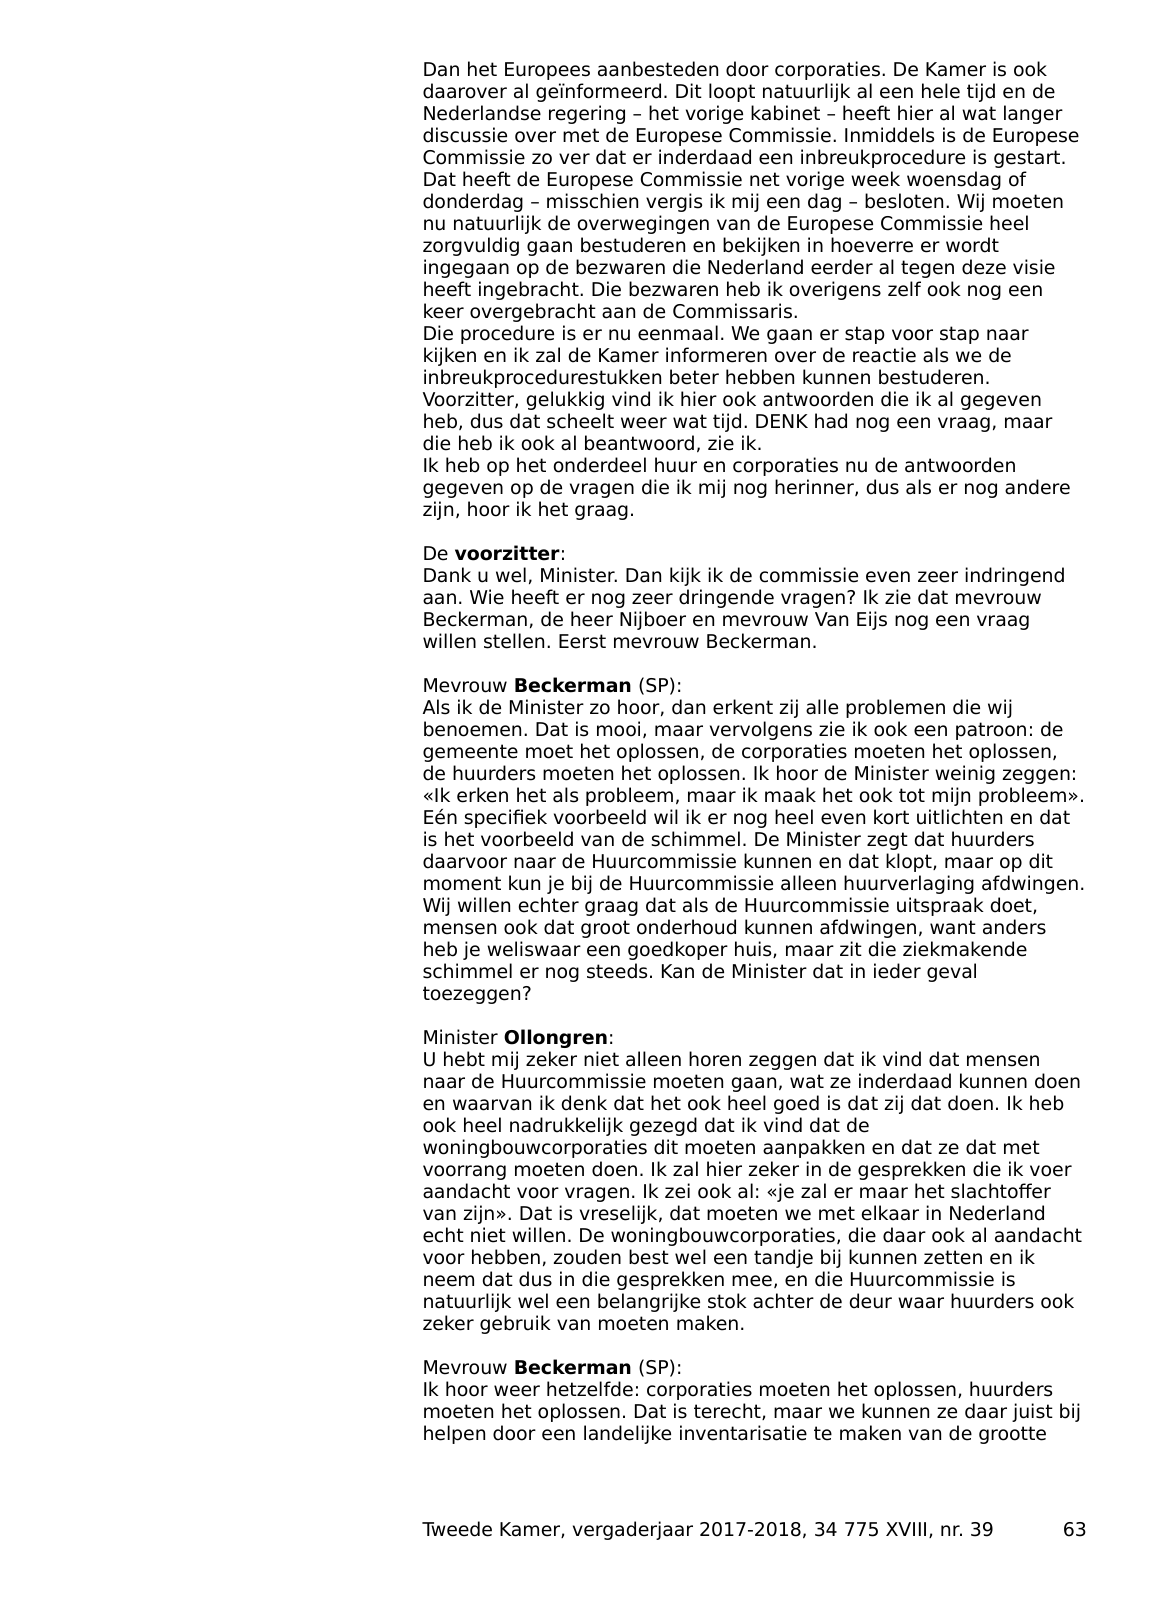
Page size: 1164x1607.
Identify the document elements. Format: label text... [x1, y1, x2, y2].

text Minister Ollongren: [422, 1027, 1087, 1049]
text Ik hoor weer hetzelfde: corporaties moeten het oplossen, huurders moeten het oplossen. Dat is terecht, maar we kunnen ze daar juist bij helpen door een landelijke inventarisatie te maken van de grootte [422, 1379, 1087, 1444]
text De voorzitter: [422, 543, 1087, 565]
text Mevrouw Beckerman (SP): [422, 1357, 1087, 1379]
text Die procedure is er nu eenmaal. We gaan er stap voor stap naar kijken en ik zal de Kamer informeren over de reactie als we de inbreukprocedurestukken beter hebben kunnen bestuderen. [422, 323, 1087, 389]
text Ik heb op het onderdeel huur en corporaties nu de antwoorden gegeven op de vragen die ik mij nog herinner, dus als er nog andere zijn, hoor ik het graag. [422, 455, 1087, 521]
text U hebt mij zeker niet alleen horen zeggen dat ik vind dat mensen naar de Huurcommissie moeten gaan, wat ze inderdaad kunnen doen en waarvan ik denk dat het ook heel goed is dat zij dat doen. Ik heb ook heel nadrukkelijk gezegd dat ik vind dat de woningbouwcorporaties dit moeten aanpakken en dat ze dat met voorrang moeten doen. Ik zal hier zeker in de gesprekken die ik voer aandacht voor vragen. Ik zei ook al: «je zal er maar het slachtoffer van zijn». Dat is vreselijk, dat moeten we met elkaar in Nederland echt niet willen. De woningbouwcorporaties, die daar ook al aandacht voor hebben, zouden best wel een tandje bij kunnen zetten en ik neem dat dus in die gesprekken mee, en die Huurcommissie is natuurlijk wel een belangrijke stok achter de deur waar huurders ook zeker gebruik van moeten maken. [422, 1049, 1087, 1334]
text Mevrouw Beckerman (SP): [422, 675, 1087, 697]
text Voorzitter, gelukkig vind ik hier ook antwoorden die ik al gegeven heb, dus dat scheelt weer wat tijd. DENK had nog een vraag, maar die heb ik ook al beantwoord, zie ik. [422, 389, 1087, 455]
text Als ik de Minister zo hoor, dan erkent zij alle problemen die wij benoemen. Dat is mooi, maar vervolgens zie ik ook een patroon: de gemeente moet het oplossen, de corporaties moeten het oplossen, de huurders moeten het oplossen. Ik hoor de Minister weinig zeggen: «Ik erken het als probleem, maar ik maak het ook tot mijn probleem». Eén specifiek voorbeeld wil ik er nog heel even kort uitlichten en dat is het voorbeeld van de schimmel. De Minister zegt dat huurders daarvoor naar de Huurcommissie kunnen en dat klopt, maar op dit moment kun je bij de Huurcommissie alleen huurverlaging afdwingen. Wij willen echter graag dat als de Huurcommissie uitspraak doet, mensen ook dat groot onderhoud kunnen afdwingen, want anders heb je weliswaar een goedkoper huis, maar zit die ziekmakende schimmel er nog steeds. Kan de Minister dat in ieder geval toezeggen? [422, 697, 1087, 1004]
text Dank u wel, Minister. Dan kijk ik de commissie even zeer indringend aan. Wie heeft er nog zeer dringende vragen? Ik zie dat mevrouw Beckerman, de heer Nijboer en mevrouw Van Eijs nog een vraag willen stellen. Eerst mevrouw Beckerman. [422, 565, 1087, 653]
text Dan het Europees aanbesteden door corporaties. De Kamer is ook daarover al geïnformeerd. Dit loopt natuurlijk al een hele tijd en de Nederlandse regering – het vorige kabinet – heeft hier al wat langer discussie over met de Europese Commissie. Inmiddels is de Europese Commissie zo ver dat er inderdaad een inbreukprocedure is gestart. Dat heeft de Europese Commissie net vorige week woensdag of donderdag – misschien vergis ik mij een dag – besloten. Wij moeten nu natuurlijk de overwegingen van de Europese Commissie heel zorgvuldig gaan bestuderen en bekijken in hoeverre er wordt ingegaan op de bezwaren die Nederland eerder al tegen deze visie heeft ingebracht. Die bezwaren heb ik overigens zelf ook nog een keer overgebracht aan de Commissaris. [422, 59, 1087, 323]
